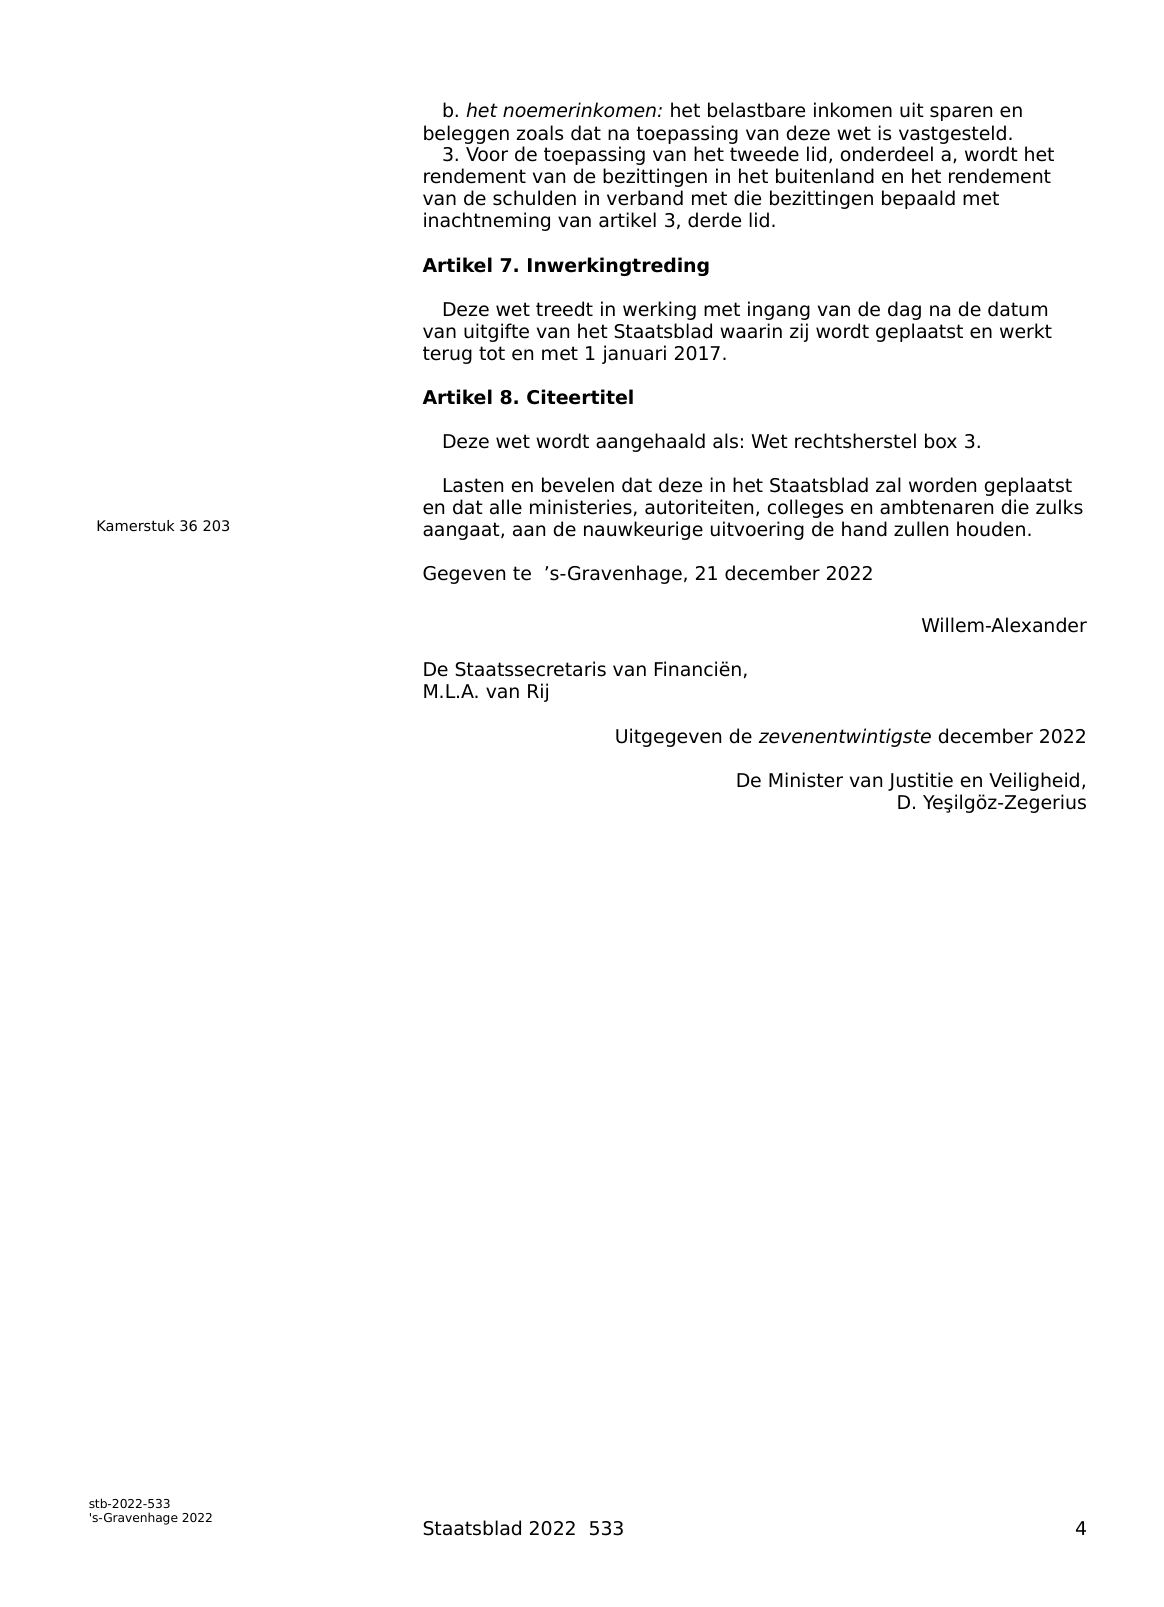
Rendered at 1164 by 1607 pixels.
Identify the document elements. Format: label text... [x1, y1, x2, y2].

text 's-Gravenhage 2022 [88, 1511, 323, 1525]
subtitle Artikel 7. Inwerkingtreding [422, 254, 1087, 276]
text De Staatssecretaris van Financiën, M.L.A. van Rij [422, 659, 1087, 703]
text Gegeven te ’s-Gravenhage, 21 december 2022 [422, 563, 1087, 585]
text Kamerstuk 36 203 [77, 518, 396, 535]
subtitle Artikel 8. Citeertitel [422, 387, 1087, 409]
text 3. Voor de toepassing van het tweede lid, onderdeel a, wordt het rendement van de bezittingen in het buitenland en het rendement van de schulden in verband met die bezittingen bepaald met inachtneming van artikel 3, derde lid. [422, 144, 1087, 232]
text stb-2022-533 [88, 1497, 323, 1511]
text b. het noemerinkomen: het belastbare inkomen uit sparen en beleggen zoals dat na toepassing van deze wet is vastgesteld. [422, 100, 1087, 144]
text Deze wet wordt aangehaald als: Wet rechtsherstel box 3. [422, 431, 1087, 453]
text Deze wet treedt in werking met ingang van de dag na de datum van uitgifte van het Staatsblad waarin zij wordt geplaatst en werkt terug tot en met 1 januari 2017. [422, 299, 1087, 364]
text De Minister van Justitie en Veiligheid, D. Yeşilgöz-Zegerius [422, 770, 1087, 814]
text Uitgegeven de zevenentwintigste december 2022 [422, 726, 1087, 747]
text Willem-Alexander [422, 615, 1087, 637]
text Lasten en bevelen dat deze in het Staatsblad zal worden geplaatst en dat alle ministeries, autoriteiten, colleges en ambtenaren die zulks aangaat, aan de nauwkeurige uitvoering de hand zullen houden. [422, 475, 1087, 541]
